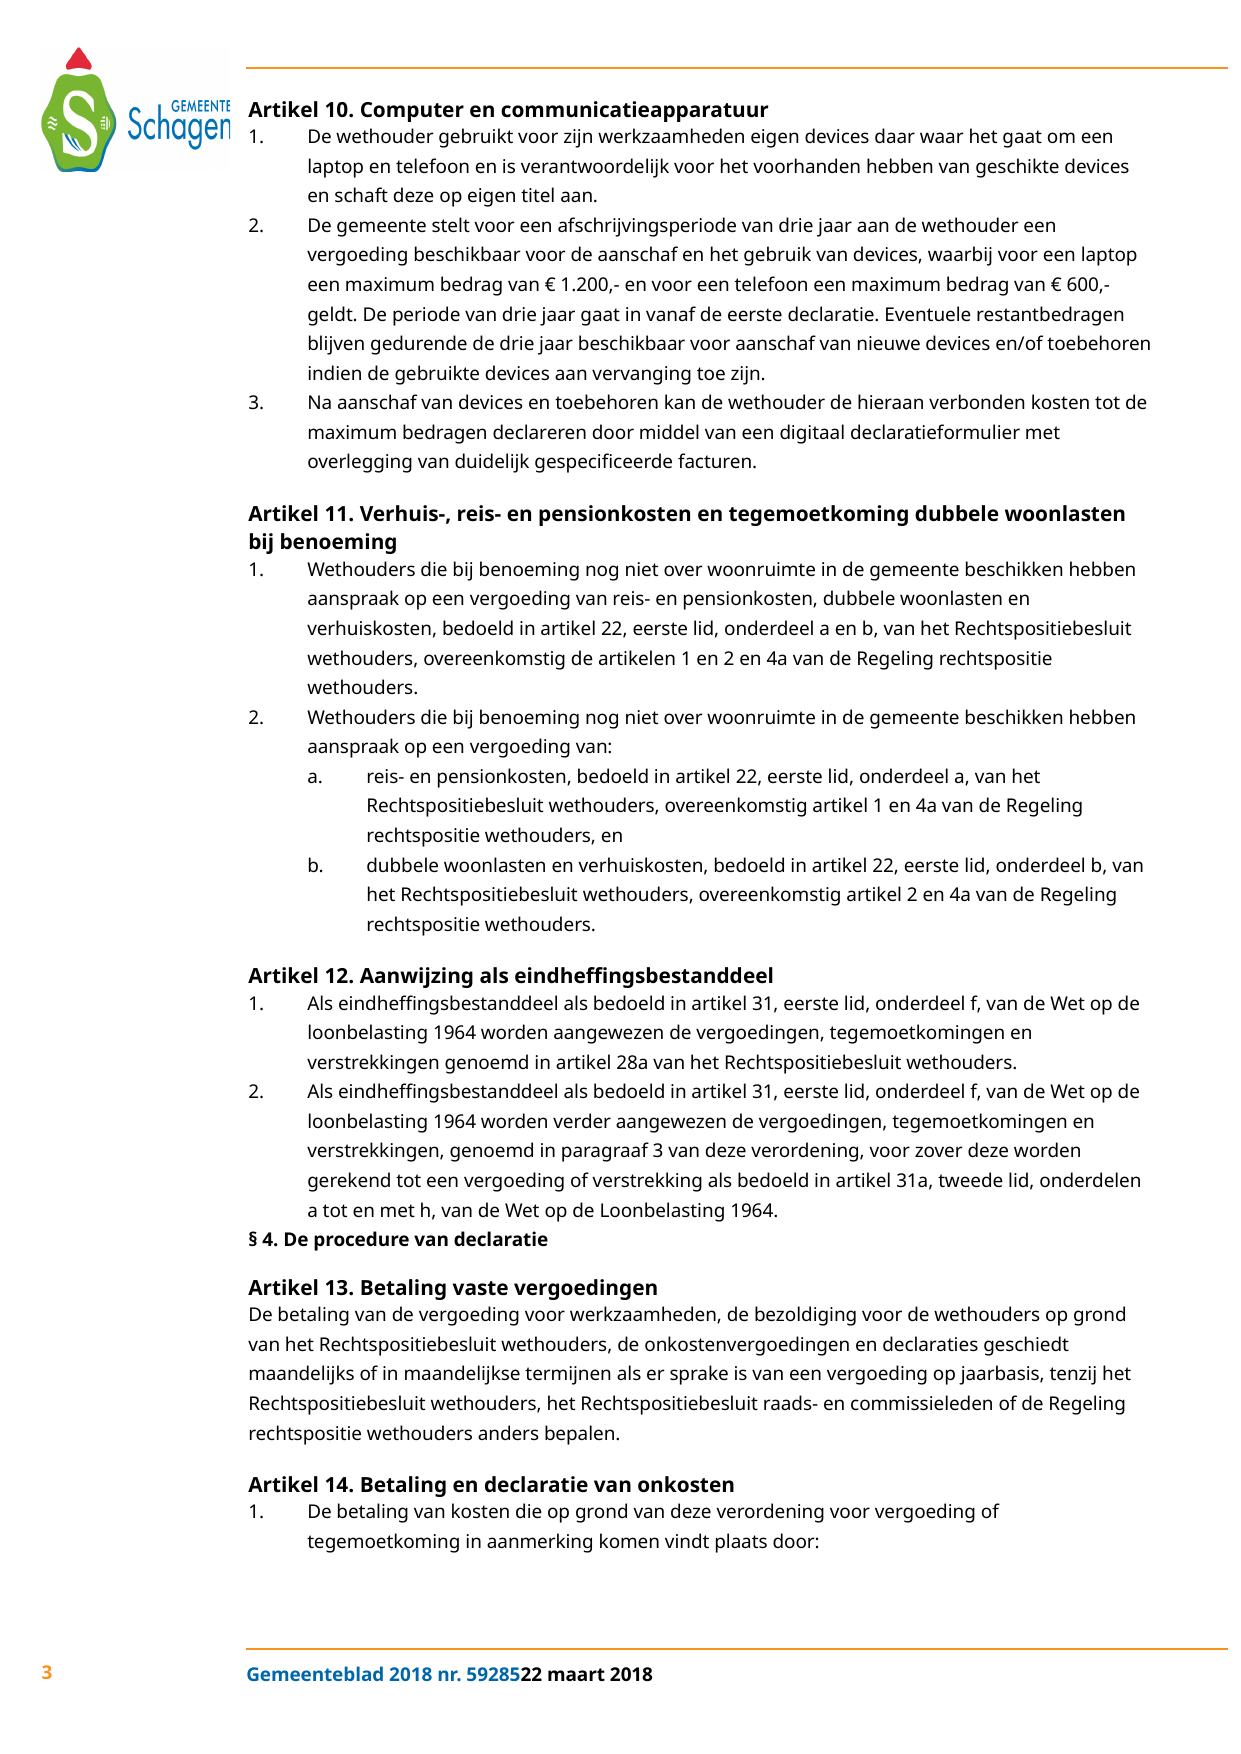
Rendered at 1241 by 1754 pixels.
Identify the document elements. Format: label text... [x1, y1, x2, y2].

list Als eindheffingsbestanddeel als bedoeld in artikel 31, eerste lid, onderdeel f, van de Wet op de loonbelasting 1964 worden aangewezen de vergoedingen, tegemoetkomingen en verstrekkingen genoemd in artikel 28a van het Rechtspositiebesluit wethouders. [248, 990, 1152, 1075]
list Wethouders die bij benoeming nog niet over woonruimte in de gemeente beschikken hebben aanspraak op een vergoeding van: [248, 704, 1152, 759]
text Artikel 11. Verhuis-, reis- en pensionkosten en tegemoetkoming dubbele woonlasten bij benoeming [248, 499, 1152, 556]
text Artikel 12. Aanwijzing als eindheffingsbestanddeel [248, 961, 1152, 990]
picture [41, 47, 231, 172]
list Wethouders die bij benoeming nog niet over woonruimte in de gemeente beschikken hebben aanspraak op een vergoeding van reis- en pensionkosten, dubbele woonlasten en verhuiskosten, bedoeld in artikel 22, eerste lid, onderdeel a en b, van het Rechtspositiebesluit wethouders, overeenkomstig de artikelen 1 en 2 en 4a van de Regeling rechtspositie wethouders. [248, 556, 1152, 700]
list Als eindheffingsbestanddeel als bedoeld in artikel 31, eerste lid, onderdeel f, van de Wet op de loonbelasting 1964 worden verder aangewezen de vergoedingen, tegemoetkomingen en verstrekkingen, genoemd in paragraaf 3 van deze verordening, voor zover deze worden gerekend tot een vergoeding of verstrekking als bedoeld in artikel 31a, tweede lid, onderdelen a tot en met h, van de Wet op de Loonbelasting 1964. [248, 1078, 1152, 1223]
list De wethouder gebruikt voor zijn werkzaamheden eigen devices daar waar het gaat om een laptop en telefoon en is verantwoordelijk voor het voorhanden hebben van geschikte devices en schaft deze op eigen titel aan. [248, 123, 1152, 208]
text Artikel 10. Computer en communicatieapparatuur [248, 95, 1152, 123]
list Na aanschaf van devices en toebehoren kan de wethouder de hieraan verbonden kosten tot de maximum bedragen declareren door middel van een digitaal declaratieformulier met overlegging van duidelijk gespecificeerde facturen. [248, 389, 1152, 474]
list dubbele woonlasten en verhuiskosten, bedoeld in artikel 22, eerste lid, onderdeel b, van het Rechtspositiebesluit wethouders, overeenkomstig artikel 2 en 4a van de Regeling rechtspositie wethouders. [307, 852, 1152, 937]
text Artikel 14. Betaling en declaratie van onkosten [248, 1470, 1152, 1499]
list De betaling van kosten die op grond van deze verordening voor vergoeding of tegemoetkoming in aanmerking komen vindt plaats door: [248, 1499, 1152, 1554]
text § 4. De procedure van declaratie [248, 1226, 1152, 1252]
list reis- en pensionkosten, bedoeld in artikel 22, eerste lid, onderdeel a, van het Rechtspositiebesluit wethouders, overeenkomstig artikel 1 en 4a van de Regeling rechtspositie wethouders, en [307, 763, 1152, 848]
text De betaling van de vergoeding voor werkzaamheden, de bezoldiging voor de wethouders op grond van het Rechtspositiebesluit wethouders, de onkostenvergoedingen en declaraties geschiedt maandelijks of in maandelijkse termijnen als er sprake is van een vergoeding op jaarbasis, tenzij het Rechtspositiebesluit wethouders, het Rechtspositiebesluit raads- en commissieleden of de Regeling rechtspositie wethouders anders bepalen. [248, 1301, 1152, 1446]
list De gemeente stelt voor een afschrijvingsperiode van drie jaar aan de wethouder een vergoeding beschikbaar voor de aanschaf en het gebruik van devices, waarbij voor een laptop een maximum bedrag van € 1.200,- en voor een telefoon een maximum bedrag van € 600,- geldt. De periode van drie jaar gaat in vanaf de eerste declaratie. Eventuele restantbedragen blijven gedurende de drie jaar beschikbaar voor aanschaf van nieuwe devices en/of toebehoren indien de gebruikte devices aan vervanging toe zijn. [248, 212, 1152, 386]
text Artikel 13. Betaling vaste vergoedingen [248, 1273, 1152, 1301]
